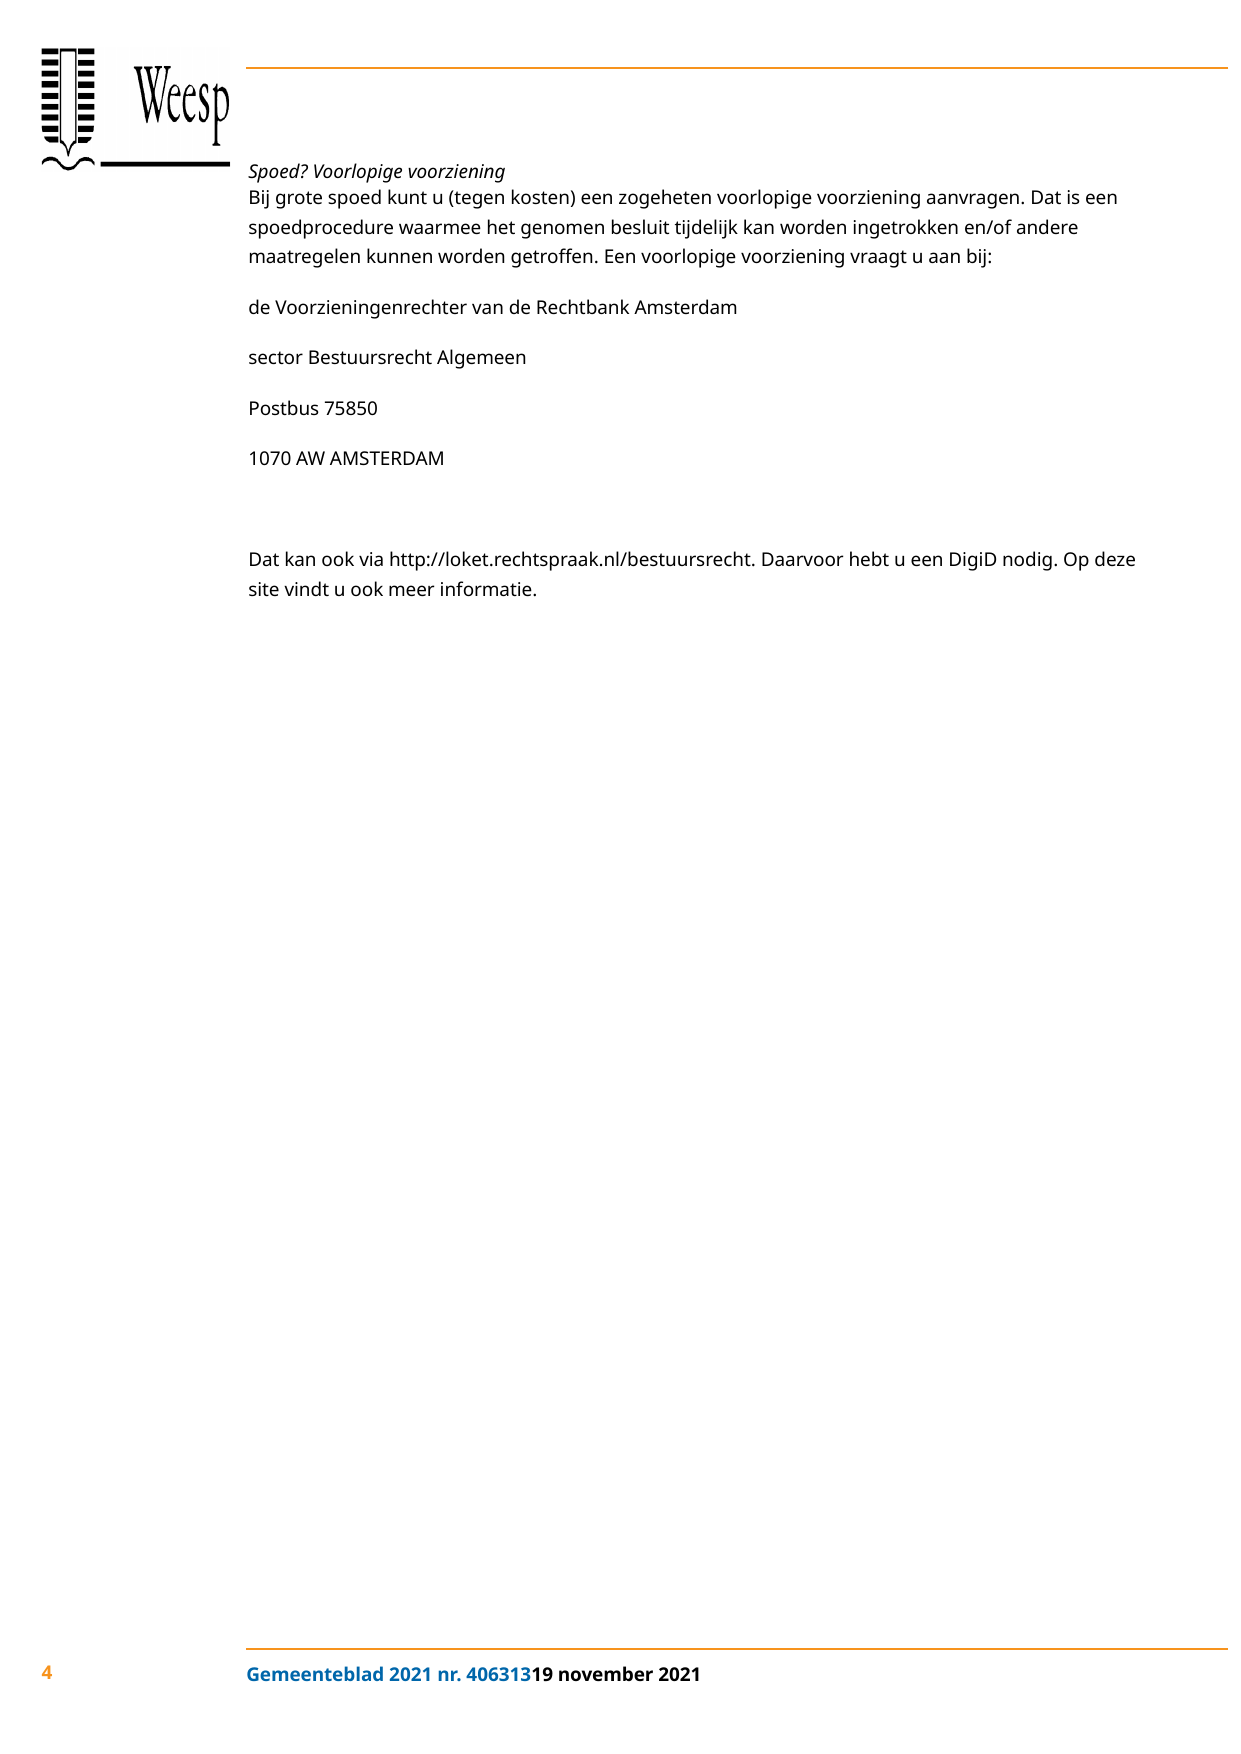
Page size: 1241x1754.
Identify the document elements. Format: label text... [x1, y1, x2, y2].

text sector Bestuursrecht Algemeen [248, 344, 1152, 370]
text Bij grote spoed kunt u (tegen kosten) een zogeheten voorlopige voorziening aanvragen. Dat is een spoedprocedure waarmee het genomen besluit tijdelijk kan worden ingetrokken en/of andere maatregelen kunnen worden getroffen. Een voorlopige voorziening vraagt u aan bij: [248, 184, 1152, 269]
text de Voorzieningenrechter van de Rechtbank Amsterdam [248, 294, 1152, 320]
picture [41, 47, 231, 172]
text Spoed? Voorlopige voorziening [248, 159, 1152, 184]
text Dat kan ook via http://loket.rechtspraak.nl/bestuursrecht. Daarvoor hebt u een DigiD nodig. Op deze site vindt u ook meer informatie. [248, 546, 1152, 601]
text 1070 AW AMSTERDAM [248, 445, 1152, 471]
text Postbus 75850 [248, 395, 1152, 421]
